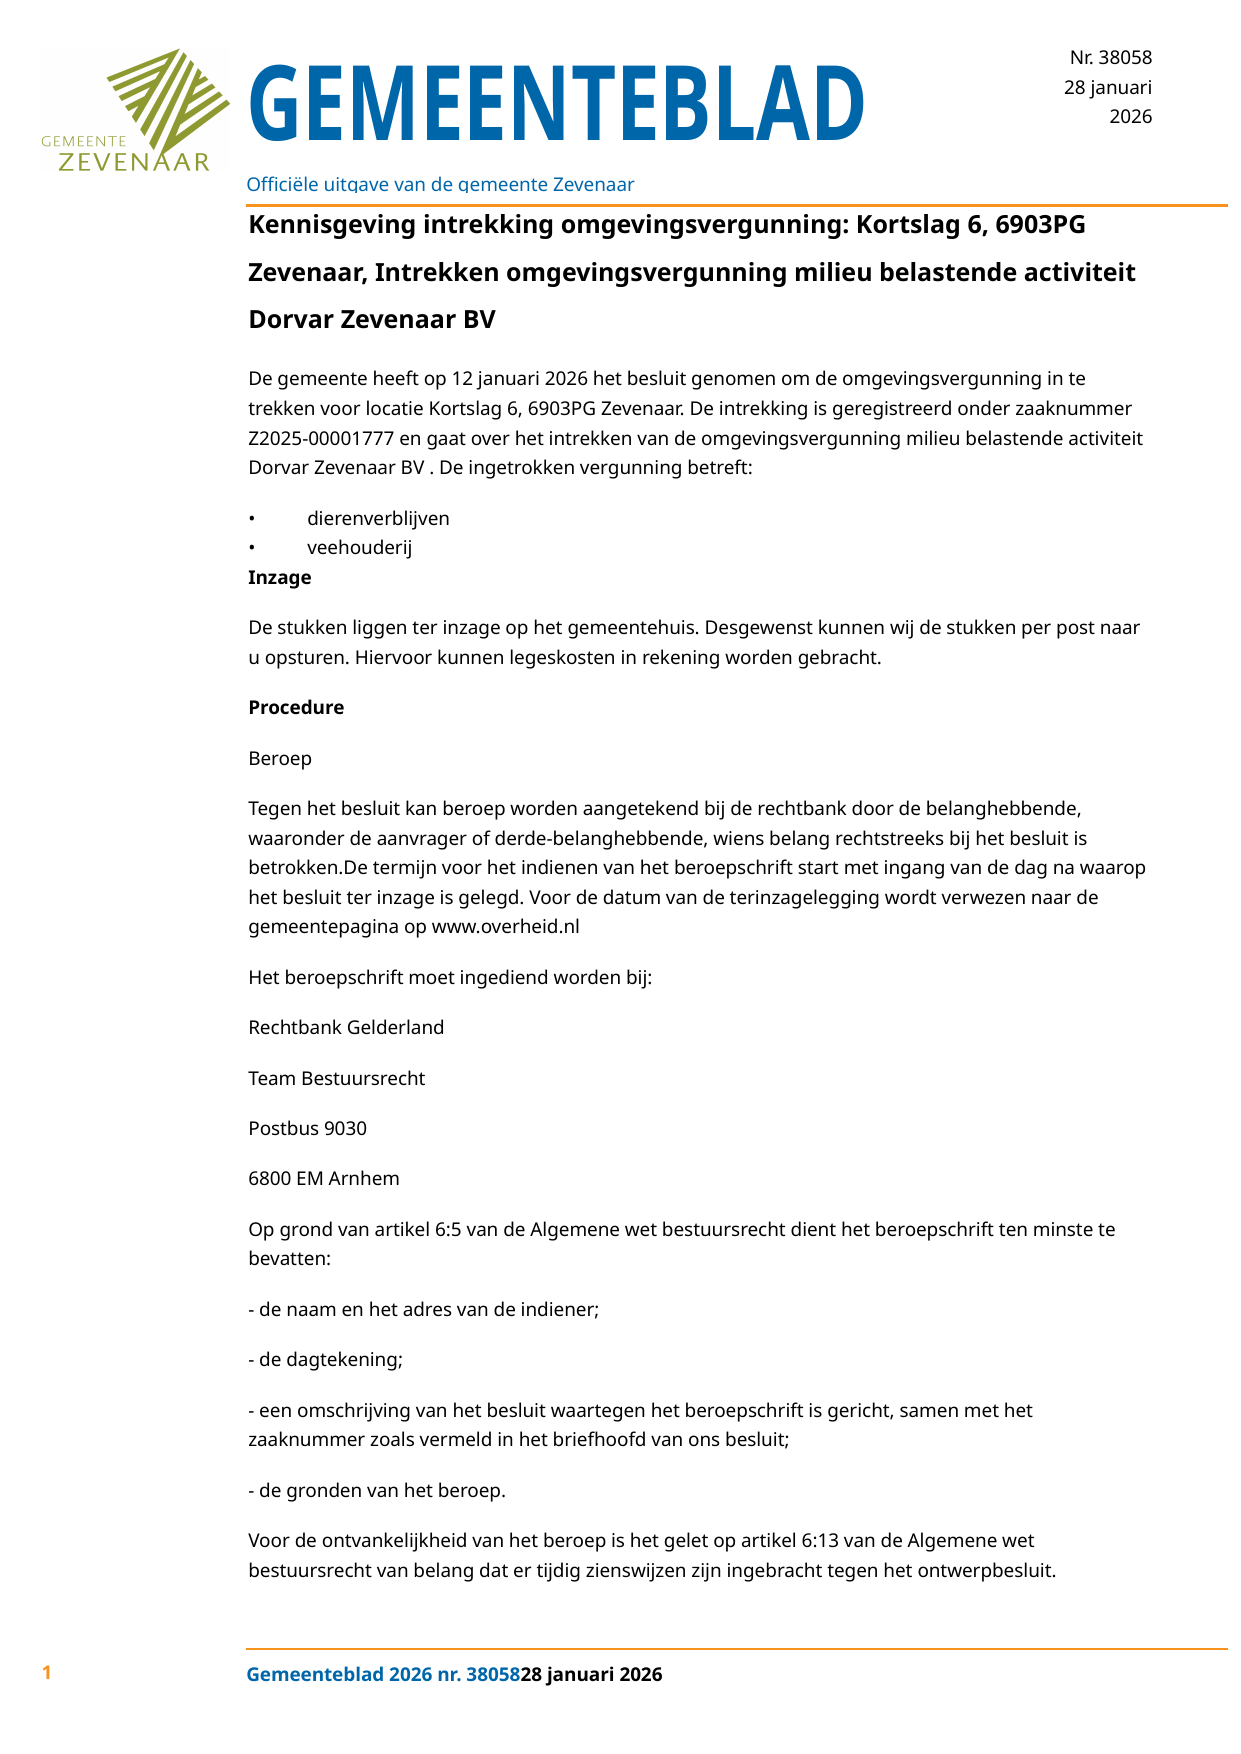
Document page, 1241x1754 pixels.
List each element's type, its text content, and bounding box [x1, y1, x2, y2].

text Kennisgeving intrekking omgevingsvergunning: Kortslag 6, 6903PG Zevenaar, Intrekken omgevingsvergunning milieu belastende activiteit Dorvar Zevenaar BV [248, 207, 1152, 336]
text - de gronden van het beroep. [248, 1477, 1152, 1502]
picture [41, 47, 231, 172]
text Het beroepschrift moet ingediend worden bij: [248, 964, 1152, 989]
text 6800 EM Arnhem [248, 1166, 1152, 1191]
text Team Bestuursrecht [248, 1065, 1152, 1090]
text - een omschrijving van het besluit waartegen het beroepschrift is gericht, samen met het zaaknummer zoals vermeld in het briefhoofd van ons besluit; [248, 1397, 1152, 1452]
text Voor de ontvankelijkheid van het beroep is het gelet op artikel 6:13 van de Algemene wet bestuursrecht van belang dat er tijdig zienswijzen zijn ingebracht tegen het ontwerpbesluit. [248, 1527, 1152, 1582]
text - de dagtekening; [248, 1346, 1152, 1372]
text Op grond van artikel 6:5 van de Algemene wet bestuursrecht dient het beroepschrift ten minste te bevatten: [248, 1216, 1152, 1271]
text Tegen het besluit kan beroep worden aangetekend bij de rechtbank door de belanghebbende, waaronder de aanvrager of derde-belanghebbende, wiens belang rechtstreeks bij het besluit is betrokken.De termijn voor het indienen van het beroepschrift start met ingang van de dag na waarop het besluit ter inzage is gelegd. Voor de datum van de terinzagelegging wordt verwezen naar de gemeentepagina op www.overheid.nl [248, 795, 1152, 939]
text De stukken liggen ter inzage op het gemeentehuis. Desgewenst kunnen wij de stukken per post naar u opsturen. Hiervoor kunnen legeskosten in rekening worden gebracht. [248, 614, 1152, 669]
text Procedure [248, 694, 1152, 720]
list veehouderij [248, 534, 1152, 560]
text Beroep [248, 745, 1152, 770]
text Postbus 9030 [248, 1115, 1152, 1141]
list dierenverblijven [248, 505, 1152, 530]
text Inzage [248, 564, 1152, 589]
text De gemeente heeft op 12 januari 2026 het besluit genomen om de omgevingsvergunning in te trekken voor locatie Kortslag 6, 6903PG Zevenaar. De intrekking is geregistreerd onder zaaknummer Z2025-00001777 en gaat over het intrekken van de omgevingsvergunning milieu belastende activiteit Dorvar Zevenaar BV . De ingetrokken vergunning betreft: [248, 366, 1152, 480]
text - de naam en het adres van de indiener; [248, 1296, 1152, 1322]
text Rechtbank Gelderland [248, 1014, 1152, 1040]
